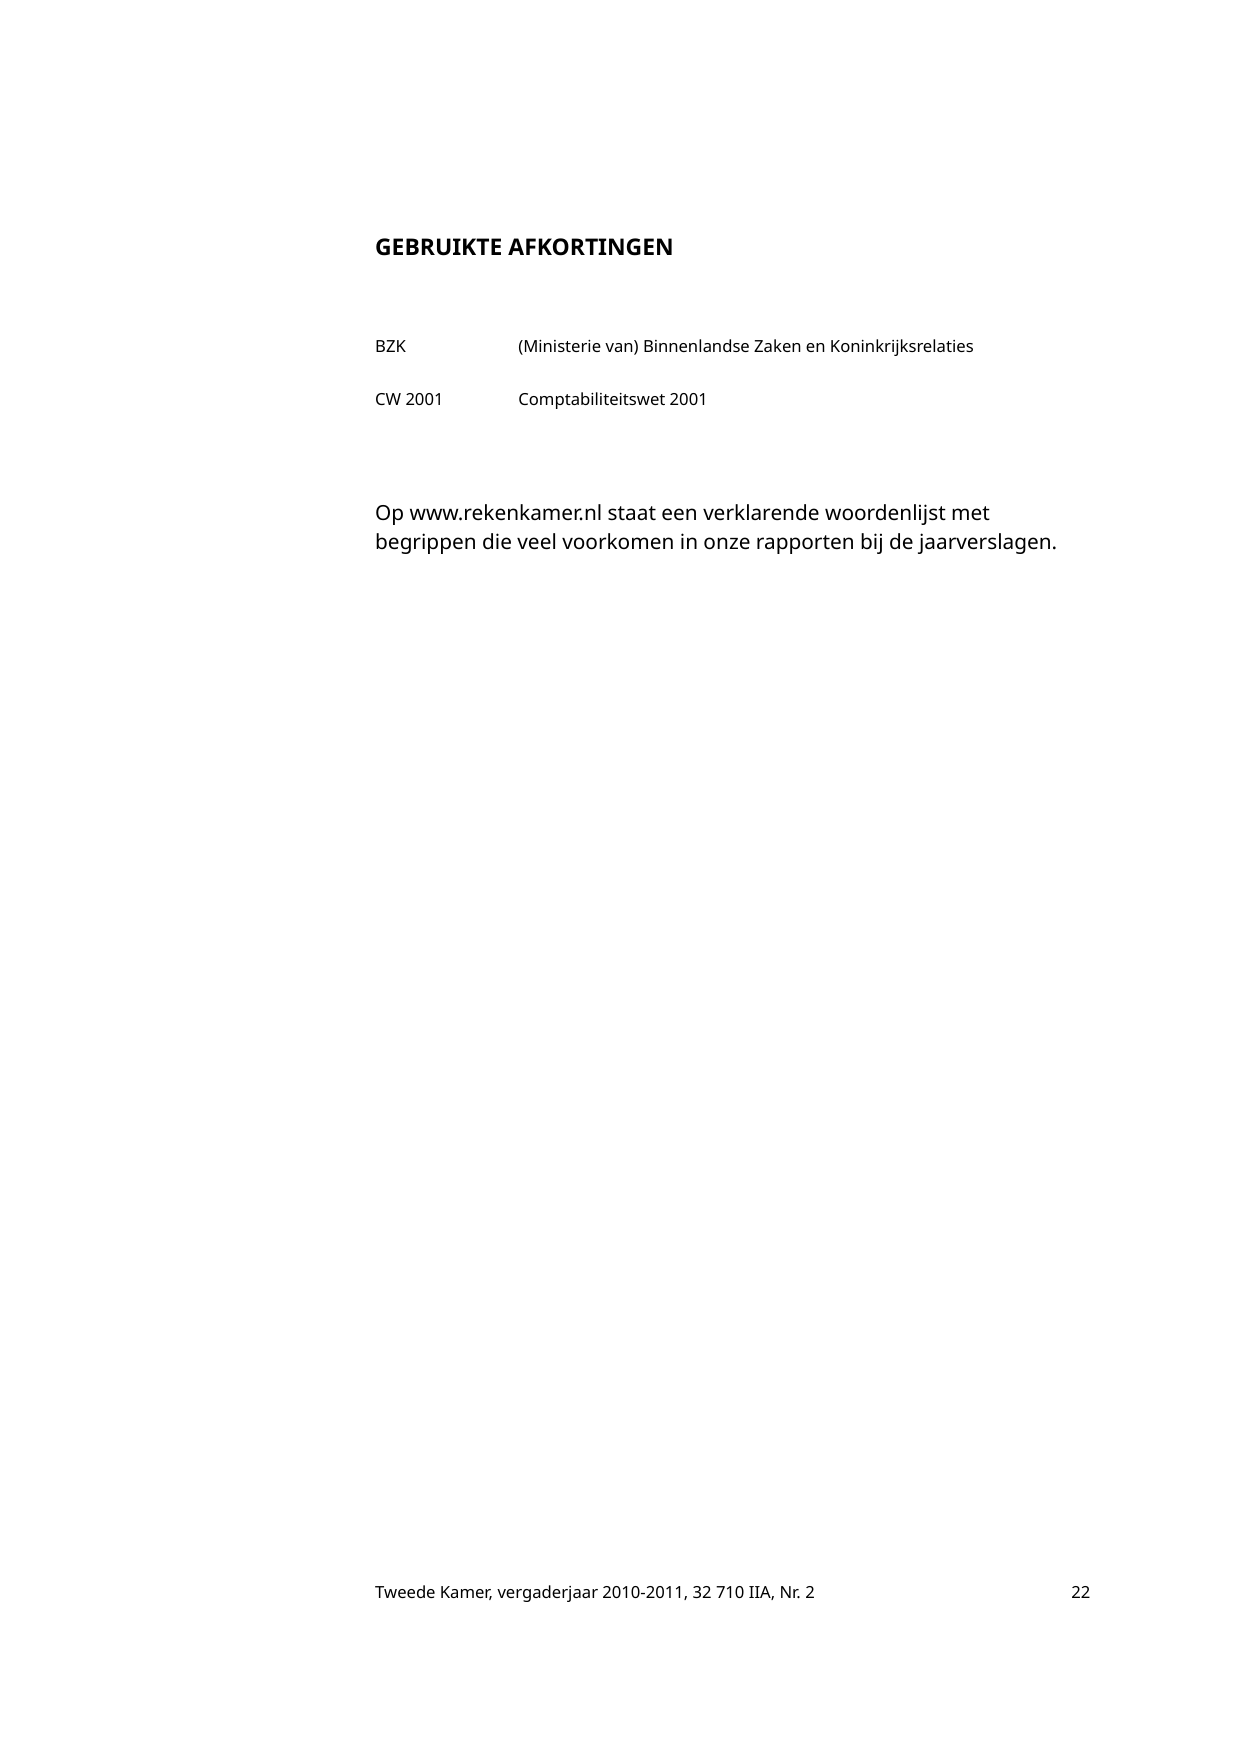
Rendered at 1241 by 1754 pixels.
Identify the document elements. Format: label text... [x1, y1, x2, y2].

table_cell Comptabiliteitswet 2001 [518, 387, 1090, 440]
table_header BZK [375, 335, 518, 387]
subtitle GEBRUIKTE AFKORTINGEN [375, 230, 1090, 262]
text Op www.rekenkamer.nl staat een verklarende woordenlijst met begrippen die veel voorkomen in onze rapporten bij de jaarverslagen. [375, 498, 1090, 555]
table_cell CW 2001 [375, 387, 518, 440]
table_header (Ministerie van) Binnenlandse Zaken en Koninkrijksrelaties [518, 335, 1090, 387]
